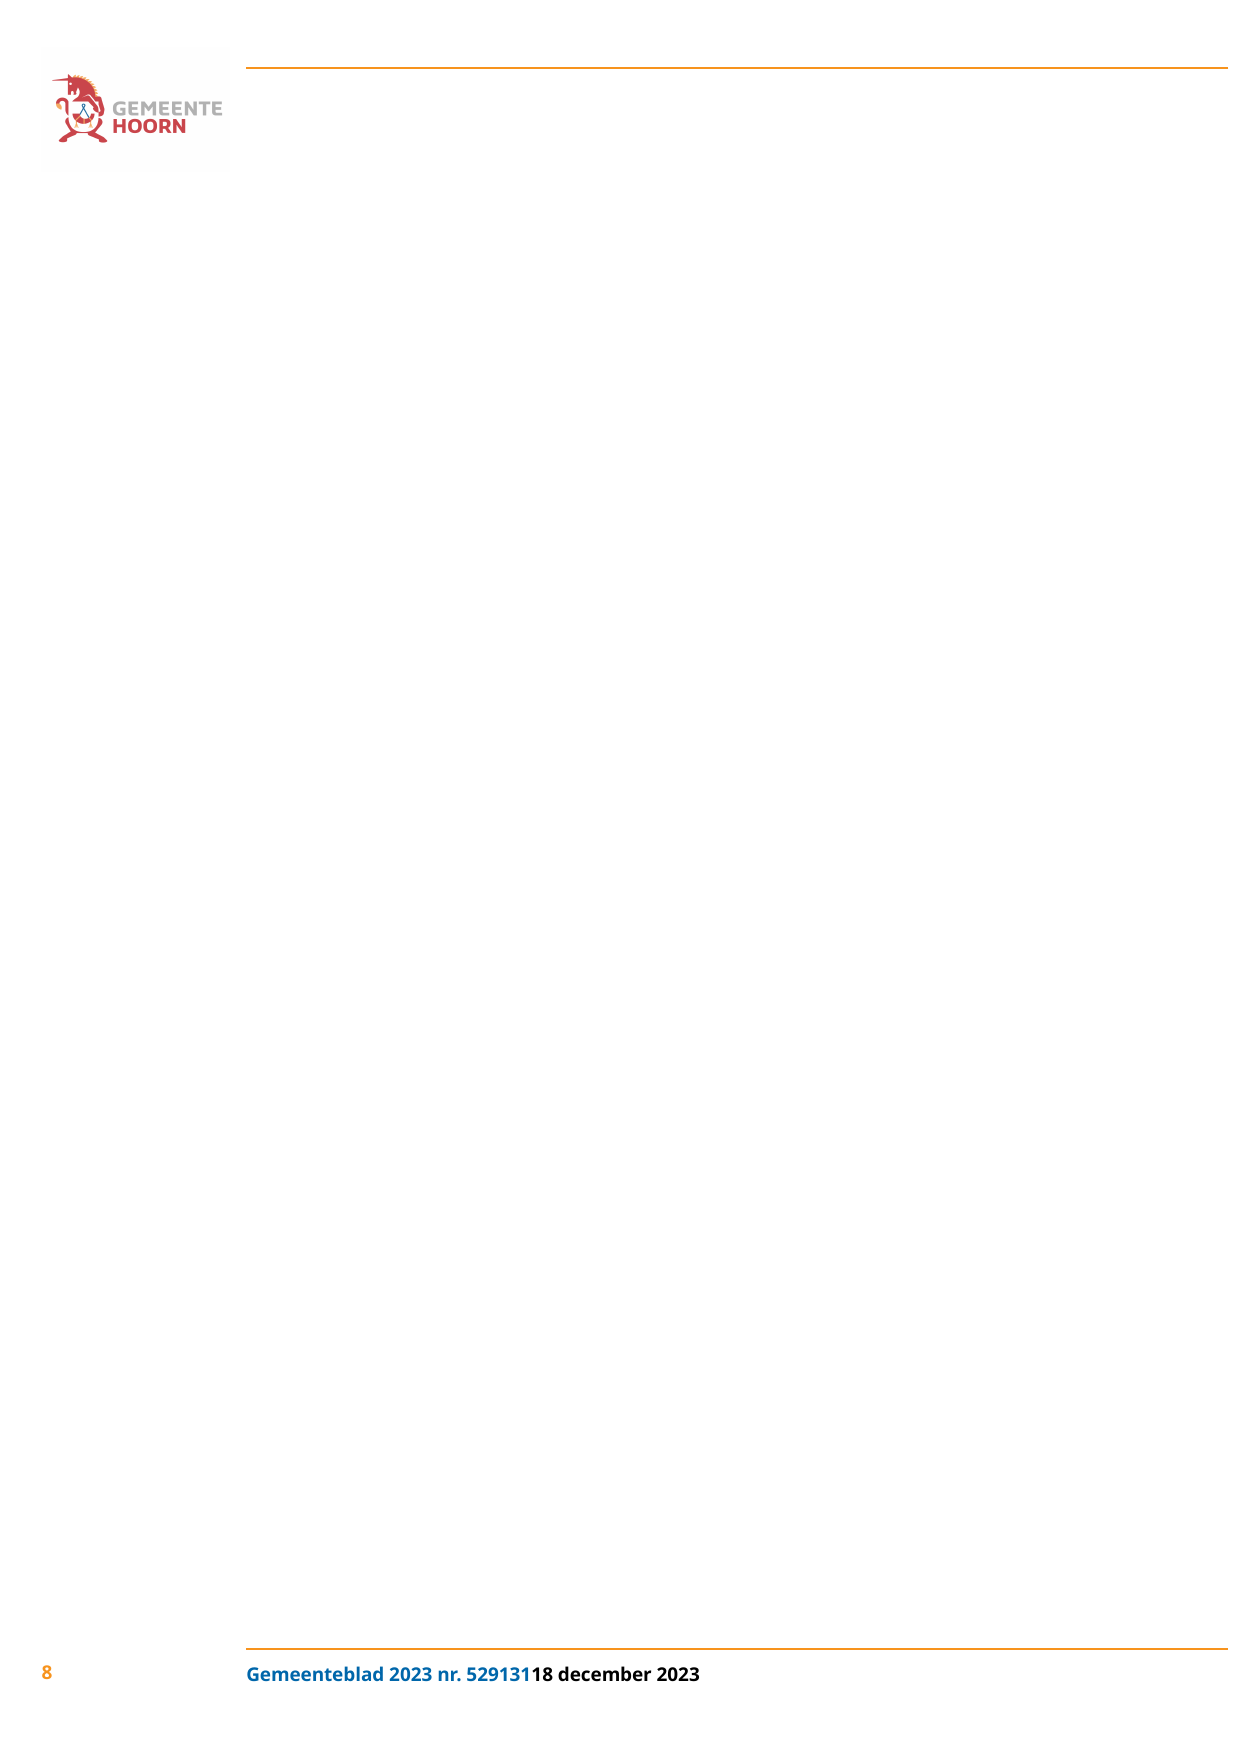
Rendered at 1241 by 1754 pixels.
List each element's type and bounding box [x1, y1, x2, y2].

picture [41, 47, 231, 172]
